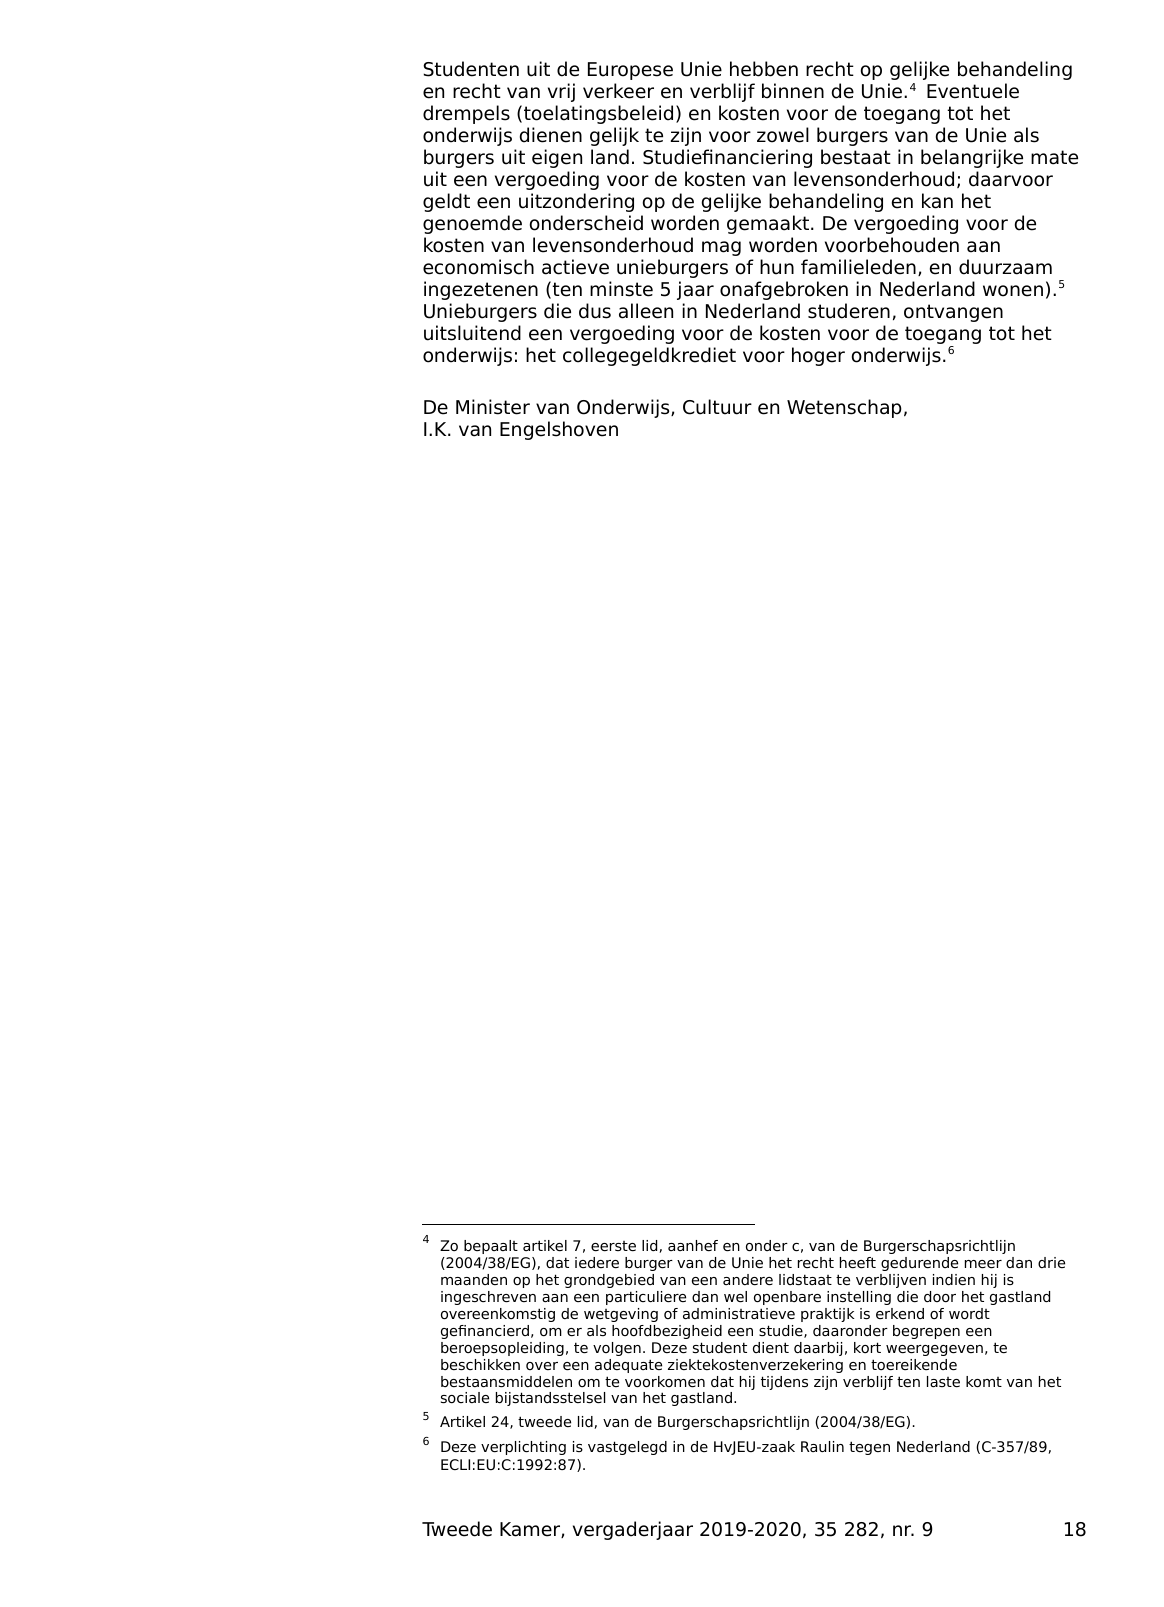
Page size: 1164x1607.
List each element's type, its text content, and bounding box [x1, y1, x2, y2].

text Studenten uit de Europese Unie hebben recht op gelijke behandeling en recht van vrij verkeer en verblijf binnen de Unie. Eventuele drempels (toelatingsbeleid) en kosten voor de toegang tot het onderwijs dienen gelijk te zijn voor zowel burgers van de Unie als burgers uit eigen land. Studiefinanciering bestaat in belangrijke mate uit een vergoeding voor de kosten van levensonderhoud; daarvoor geldt een uitzondering op de gelijke behandeling en kan het genoemde onderscheid worden gemaakt. De vergoeding voor de kosten van levensonderhoud mag worden voorbehouden aan economisch actieve unieburgers of hun familieleden, en duurzaam ingezetenen (ten minste 5 jaar onafgebroken in Nederland wonen). Unieburgers die dus alleen in Nederland studeren, ontvangen uitsluitend een vergoeding voor de kosten voor de toegang tot het onderwijs: het collegegeldkrediet voor hoger onderwijs. [422, 59, 1087, 367]
text Deze verplichting is vastgelegd in de HvJEU-zaak Raulin tegen Nederland (C-357/89, ECLI:EU:C:1992:87). [422, 1435, 1087, 1474]
text Zo bepaalt artikel 7, eerste lid, aanhef en onder c, van de Burgerschapsrichtlijn (2004/38/EG), dat iedere burger van de Unie het recht heeft gedurende meer dan drie maanden op het grondgebied van een andere lidstaat te verblijven indien hij is ingeschreven aan een particuliere dan wel openbare instelling die door het gastland overeenkomstig de wetgeving of administratieve praktijk is erkend of wordt gefinancierd, om er als hoofdbezigheid een studie, daaronder begrepen een beroepsopleiding, te volgen. Deze student dient daarbij, kort weergegeven, te beschikken over een adequate ziektekostenverzekering en toereikende bestaansmiddelen om te voorkomen dat hij tijdens zijn verblijf ten laste komt van het sociale bijstandsstelsel van het gastland. [422, 1233, 1087, 1407]
text Artikel 24, tweede lid, van de Burgerschapsrichtlijn (2004/38/EG). [422, 1410, 1087, 1432]
text De Minister van Onderwijs, Cultuur en Wetenschap, I.K. van Engelshoven [422, 397, 1087, 441]
